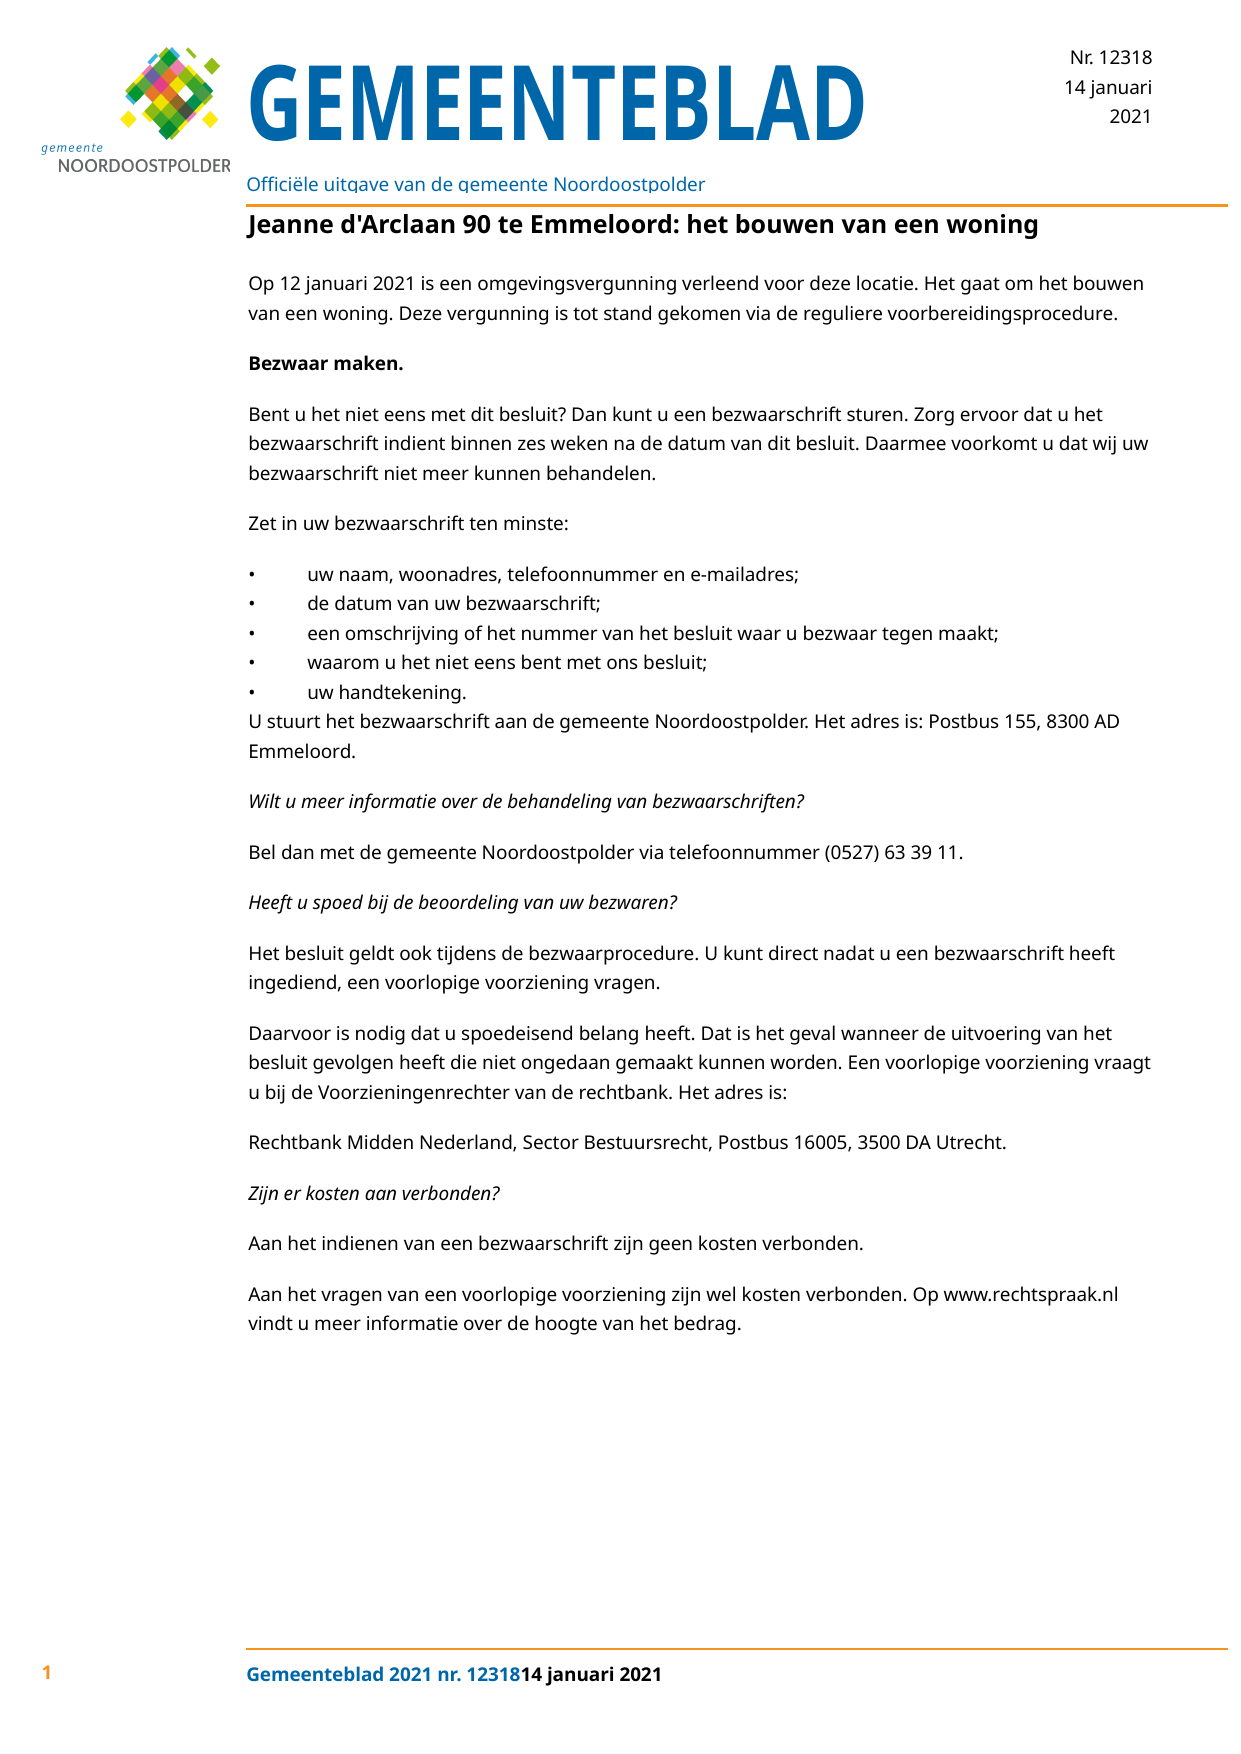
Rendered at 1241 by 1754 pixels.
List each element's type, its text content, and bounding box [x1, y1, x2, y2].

text Wilt u meer informatie over de behandeling van bezwaarschriften? [248, 789, 1152, 814]
text Heeft u spoed bij de beoordeling van uw bezwaren? [248, 889, 1152, 915]
text U stuurt het bezwaarschrift aan de gemeente Noordoostpolder. Het adres is: Postbus 155, 8300 AD Emmeloord. [248, 709, 1152, 764]
text Aan het indienen van een bezwaarschrift zijn geen kosten verbonden. [248, 1230, 1152, 1256]
list een omschrijving of het nummer van het besluit waar u bezwaar tegen maakt; [248, 620, 1152, 646]
text Daarvoor is nodig dat u spoedeisend belang heeft. Dat is het geval wanneer de uitvoering van het besluit gevolgen heeft die niet ongedaan gemaakt kunnen worden. Een voorlopige voorziening vraagt u bij de Voorzieningenrechter van de rechtbank. Het adres is: [248, 1020, 1152, 1105]
text Rechtbank Midden Nederland, Sector Bestuursrecht, Postbus 16005, 3500 DA Utrecht. [248, 1129, 1152, 1155]
text Jeanne d'Arclaan 90 te Emmeloord: het bouwen van een woning [248, 207, 1152, 241]
picture [41, 47, 231, 172]
list waarom u het niet eens bent met ons besluit; [248, 649, 1152, 675]
text Het besluit geldt ook tijdens de bezwaarprocedure. U kunt direct nadat u een bezwaarschrift heeft ingediend, een voorlopige voorziening vragen. [248, 940, 1152, 995]
list uw handtekening. [248, 679, 1152, 705]
text Bent u het niet eens met dit besluit? Dan kunt u een bezwaarschrift sturen. Zorg ervoor dat u het bezwaarschrift indient binnen zes weken na de datum van dit besluit. Daarmee voorkomt u dat wij uw bezwaarschrift niet meer kunnen behandelen. [248, 401, 1152, 486]
list de datum van uw bezwaarschrift; [248, 590, 1152, 616]
text Zet in uw bezwaarschrift ten minste: [248, 510, 1152, 536]
text Bel dan met de gemeente Noordoostpolder via telefoonnummer (0527) 63 39 11. [248, 839, 1152, 865]
text Bezwaar maken. [248, 350, 1152, 376]
text Op 12 januari 2021 is een omgevingsvergunning verleend voor deze locatie. Het gaat om het bouwen van een woning. Deze vergunning is tot stand gekomen via de reguliere voorbereidingsprocedure. [248, 270, 1152, 326]
text Zijn er kosten aan verbonden? [248, 1180, 1152, 1206]
text Aan het vragen van een voorlopige voorziening zijn wel kosten verbonden. Op www.rechtspraak.nl vindt u meer informatie over de hoogte van het bedrag. [248, 1281, 1152, 1336]
list uw naam, woonadres, telefoonnummer en e-mailadres; [248, 561, 1152, 586]
